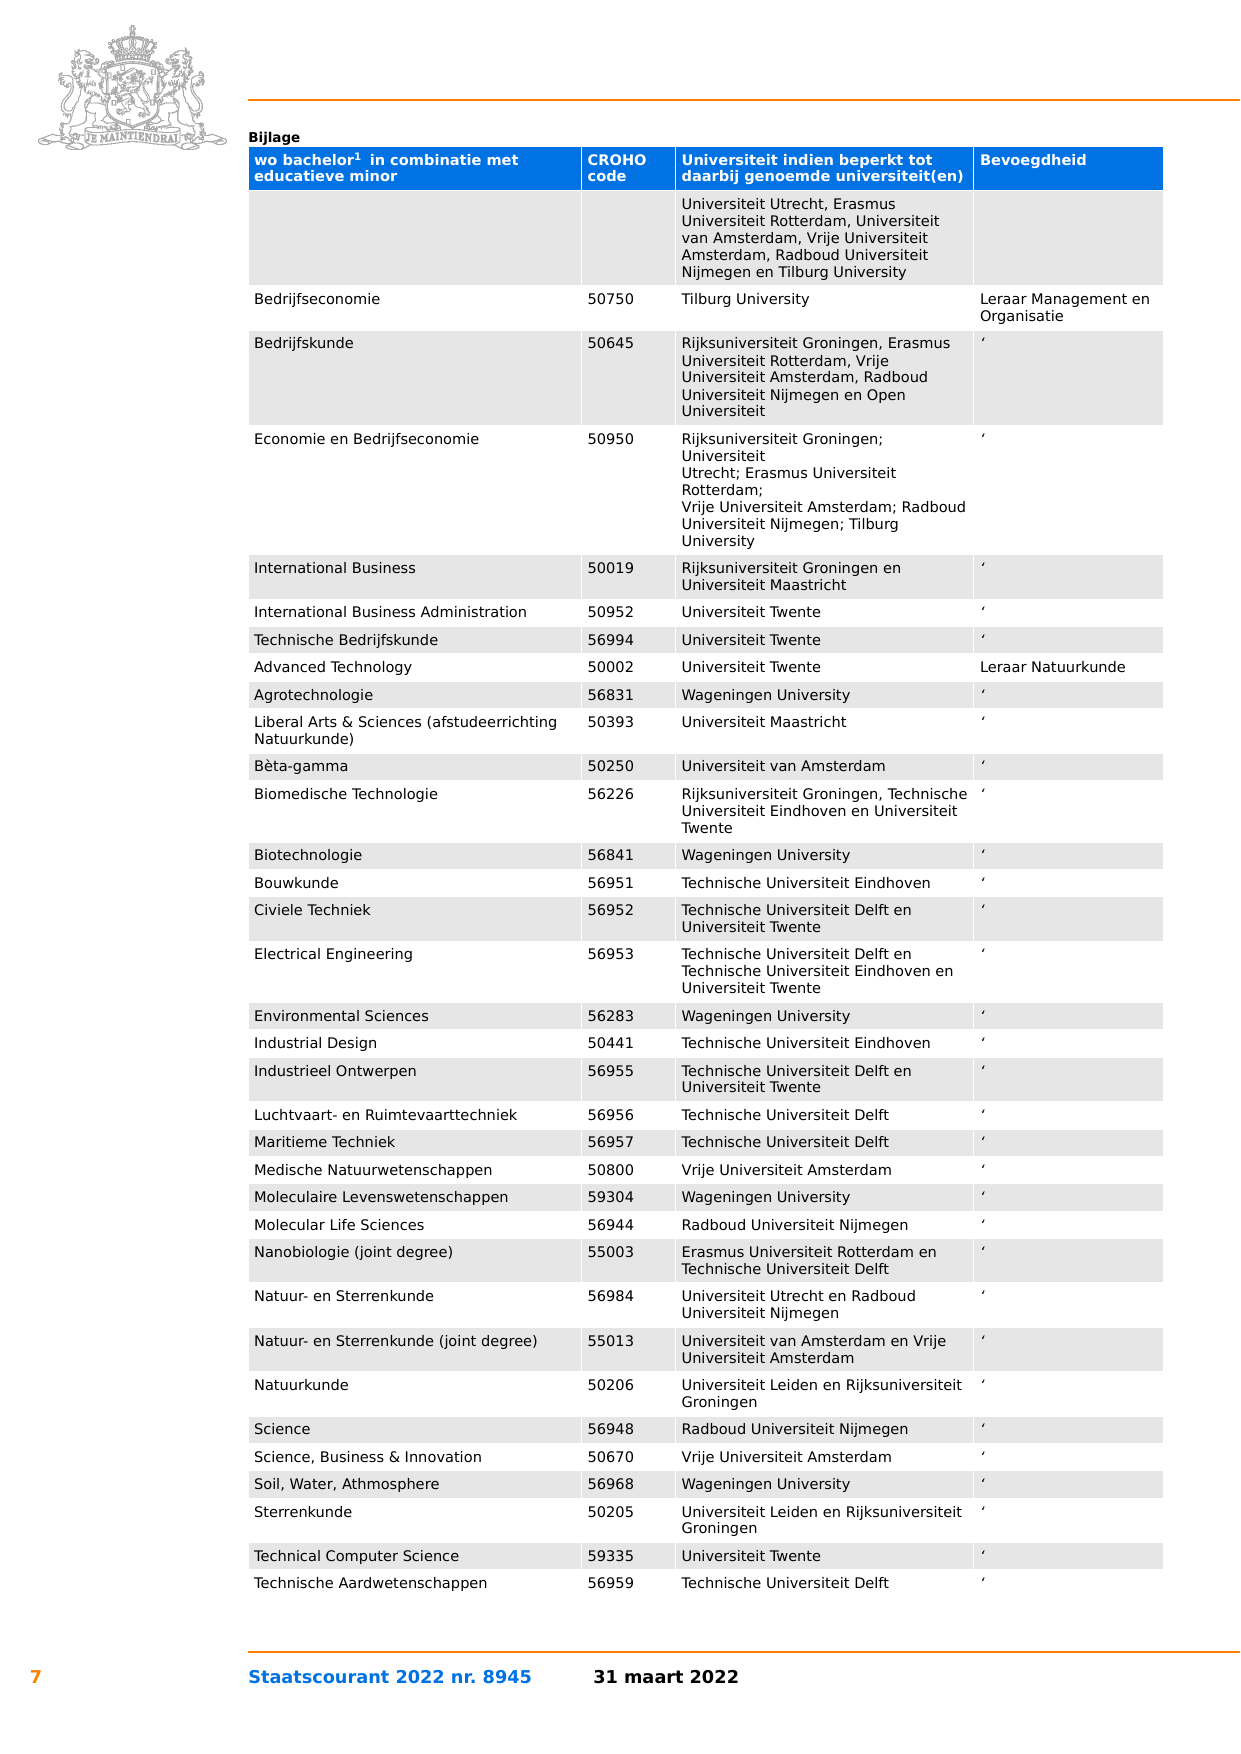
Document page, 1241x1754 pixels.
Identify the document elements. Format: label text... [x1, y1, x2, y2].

table_cell Universiteit Utrecht en Radboud Universiteit Nijmegen [676, 1284, 973, 1327]
table_cell Nanobiologie (joint degree) [249, 1239, 581, 1282]
table_cell 50950 [582, 426, 675, 554]
table_cell Electrical Engineering [249, 942, 581, 1002]
table_cell ‘ [974, 1102, 1163, 1128]
table_cell ‘ [974, 1212, 1163, 1238]
table_cell Technische Universiteit Delft [676, 1130, 973, 1156]
table_cell 56841 [582, 843, 675, 869]
table_cell Luchtvaart- en Ruimtevaarttechniek [249, 1102, 581, 1128]
table_cell Universiteit Twente [676, 600, 973, 626]
table_cell 50441 [582, 1030, 675, 1057]
table_cell ‘ [974, 1284, 1163, 1327]
table_cell ‘ [974, 331, 1163, 425]
table_cell Universiteit Twente [676, 655, 973, 681]
table_cell ‘ [974, 870, 1163, 896]
table_cell 56956 [582, 1102, 675, 1128]
table_cell ‘ [974, 1543, 1163, 1569]
table_cell 55013 [582, 1328, 675, 1371]
table_cell ‘ [974, 627, 1163, 653]
table_cell Technische Bedrijfskunde [249, 627, 581, 653]
table_cell Radboud Universiteit Nijmegen [676, 1212, 973, 1238]
table_header Bijlage [248, 130, 1163, 146]
table_cell Soil, Water, Athmosphere [249, 1471, 581, 1498]
table_cell [974, 191, 1163, 285]
table_cell Vrije Universiteit Amsterdam [676, 1444, 973, 1470]
table_cell Biomedische Technologie [249, 781, 581, 841]
table_cell ‘ [974, 781, 1163, 841]
table_cell ‘ [974, 1130, 1163, 1156]
table_cell Molecular Life Sciences [249, 1212, 581, 1238]
table_cell Technische Universiteit Delft [676, 1571, 973, 1597]
table_cell 56831 [582, 682, 675, 708]
table_cell 55003 [582, 1239, 675, 1282]
table_cell Bedrijfskunde [249, 331, 581, 425]
table_cell ‘ [974, 1058, 1163, 1101]
table_cell ‘ [974, 1571, 1163, 1597]
table_cell Technische Universiteit Eindhoven [676, 1030, 973, 1057]
table_cell 56955 [582, 1058, 675, 1101]
table_cell 50393 [582, 709, 675, 753]
table_cell ‘ [974, 897, 1163, 941]
table_cell Rijksuniversiteit Groningen; Universiteit Utrecht; Erasmus Universiteit Rotterdam; Vrije Universiteit Amsterdam; Radboud Universiteit Nijmegen; Tilburg University [676, 426, 973, 554]
table_cell 56984 [582, 1284, 675, 1327]
table_cell ‘ [974, 426, 1163, 554]
table_cell 56957 [582, 1130, 675, 1156]
picture [38, 25, 227, 150]
table_cell Bevoegdheid [974, 147, 1163, 190]
table_cell Civiele Techniek [249, 897, 581, 941]
table_cell Universiteit Leiden en Rijksuniversiteit Groningen [676, 1499, 973, 1542]
table_cell Erasmus Universiteit Rotterdam en Technische Universiteit Delft [676, 1239, 973, 1282]
table_cell Wageningen University [676, 843, 973, 869]
table_cell Leraar Natuurkunde [974, 655, 1163, 681]
table_cell ‘ [974, 600, 1163, 626]
table_cell 50250 [582, 754, 675, 780]
table_cell 56959 [582, 1571, 675, 1597]
table_cell Universiteit Twente [676, 627, 973, 653]
table_cell 56953 [582, 942, 675, 1002]
table_cell Medische Natuurwetenschappen [249, 1157, 581, 1183]
table_cell Technical Computer Science [249, 1543, 581, 1569]
table_cell Science, Business & Innovation [249, 1444, 581, 1470]
table_cell 56944 [582, 1212, 675, 1238]
table_cell Natuur- en Sterrenkunde (joint degree) [249, 1328, 581, 1371]
table_cell Industrial Design [249, 1030, 581, 1057]
table_cell 56951 [582, 870, 675, 896]
table_cell Agrotechnologie [249, 682, 581, 708]
table_cell Universiteit van Amsterdam en Vrije Universiteit Amsterdam [676, 1328, 973, 1371]
table_cell Technische Universiteit Delft en Technische Universiteit Eindhoven en Universiteit Twente [676, 942, 973, 1002]
table_cell ‘ [974, 1471, 1163, 1498]
table_cell Natuurkunde [249, 1372, 581, 1416]
table_cell ‘ [974, 1444, 1163, 1470]
table_cell 50002 [582, 655, 675, 681]
table_cell Universiteit van Amsterdam [676, 754, 973, 780]
table_cell Rijksuniversiteit Groningen en Universiteit Maastricht [676, 555, 973, 599]
table_cell International Business Administration [249, 600, 581, 626]
table_cell ‘ [974, 709, 1163, 753]
table_cell Economie en Bedrijfseconomie [249, 426, 581, 554]
table_cell Leraar Management en Organisatie [974, 286, 1163, 330]
table_cell Science [249, 1417, 581, 1443]
table_cell [249, 191, 581, 285]
table_cell 56948 [582, 1417, 675, 1443]
table_cell Technische Universiteit Delft en Universiteit Twente [676, 897, 973, 941]
table_cell 50645 [582, 331, 675, 425]
table_cell wo bachelor1 in combinatie met educatieve minor [249, 147, 581, 190]
table_cell 50205 [582, 1499, 675, 1542]
table_cell ‘ [974, 754, 1163, 780]
table_cell International Business [249, 555, 581, 599]
table_cell Environmental Sciences [249, 1003, 581, 1029]
table_cell 59335 [582, 1543, 675, 1569]
table_cell ‘ [974, 1372, 1163, 1416]
table_cell [582, 191, 675, 285]
table_cell ‘ [974, 1328, 1163, 1371]
table_cell 50800 [582, 1157, 675, 1183]
table_cell Sterrenkunde [249, 1499, 581, 1542]
table_cell Universiteit indien beperkt tot daarbij genoemde universiteit(en) [676, 147, 973, 190]
table_cell 56952 [582, 897, 675, 941]
table_cell 56283 [582, 1003, 675, 1029]
table_cell 50670 [582, 1444, 675, 1470]
table_cell Universiteit Maastricht [676, 709, 973, 753]
table_cell 50206 [582, 1372, 675, 1416]
table_cell Biotechnologie [249, 843, 581, 869]
table_cell Rijksuniversiteit Groningen, Technische Universiteit Eindhoven en Universiteit Twente [676, 781, 973, 841]
table_cell Universiteit Utrecht, Erasmus Universiteit Rotterdam, Universiteit van Amsterdam, Vrije Universiteit Amsterdam, Radboud Universiteit Nijmegen en Tilburg University [676, 191, 973, 285]
table_cell Rijksuniversiteit Groningen, Erasmus Universiteit Rotterdam, Vrije Universiteit Amsterdam, Radboud Universiteit Nijmegen en Open Universiteit [676, 331, 973, 425]
table_cell Technische Universiteit Delft en Universiteit Twente [676, 1058, 973, 1101]
table_cell 50952 [582, 600, 675, 626]
table_cell CROHO code [582, 147, 675, 190]
table_cell ‘ [974, 1003, 1163, 1029]
table_cell ‘ [974, 942, 1163, 1002]
table_cell Technische Universiteit Delft [676, 1102, 973, 1128]
table_cell Radboud Universiteit Nijmegen [676, 1417, 973, 1443]
table_cell Wageningen University [676, 1184, 973, 1211]
table_cell Bedrijfseconomie [249, 286, 581, 330]
table_cell Vrije Universiteit Amsterdam [676, 1157, 973, 1183]
table_cell ‘ [974, 1499, 1163, 1542]
table_cell ‘ [974, 1157, 1163, 1183]
table_cell Moleculaire Levenswetenschappen [249, 1184, 581, 1211]
table_cell 59304 [582, 1184, 675, 1211]
table_cell Industrieel Ontwerpen [249, 1058, 581, 1101]
table_cell 56994 [582, 627, 675, 653]
table_cell Wageningen University [676, 682, 973, 708]
table_cell ‘ [974, 1030, 1163, 1057]
table_cell Bèta-gamma [249, 754, 581, 780]
table_cell Liberal Arts & Sciences (afstudeerrichting Natuurkunde) [249, 709, 581, 753]
table_cell Wageningen University [676, 1471, 973, 1498]
table_cell ‘ [974, 843, 1163, 869]
table_cell ‘ [974, 1184, 1163, 1211]
table_cell ‘ [974, 555, 1163, 599]
table_cell Universiteit Twente [676, 1543, 973, 1569]
table_cell 56226 [582, 781, 675, 841]
table_cell 50750 [582, 286, 675, 330]
table_cell Natuur- en Sterrenkunde [249, 1284, 581, 1327]
table_cell Technische Aardwetenschappen [249, 1571, 581, 1597]
table_cell Technische Universiteit Eindhoven [676, 870, 973, 896]
table_cell ‘ [974, 682, 1163, 708]
table_cell Advanced Technology [249, 655, 581, 681]
table_cell Bouwkunde [249, 870, 581, 896]
table_cell Maritieme Techniek [249, 1130, 581, 1156]
table_cell ‘ [974, 1239, 1163, 1282]
table_cell 56968 [582, 1471, 675, 1498]
table_cell 50019 [582, 555, 675, 599]
table_cell Tilburg University [676, 286, 973, 330]
table_cell Universiteit Leiden en Rijksuniversiteit Groningen [676, 1372, 973, 1416]
table_cell ‘ [974, 1417, 1163, 1443]
table_cell Wageningen University [676, 1003, 973, 1029]
